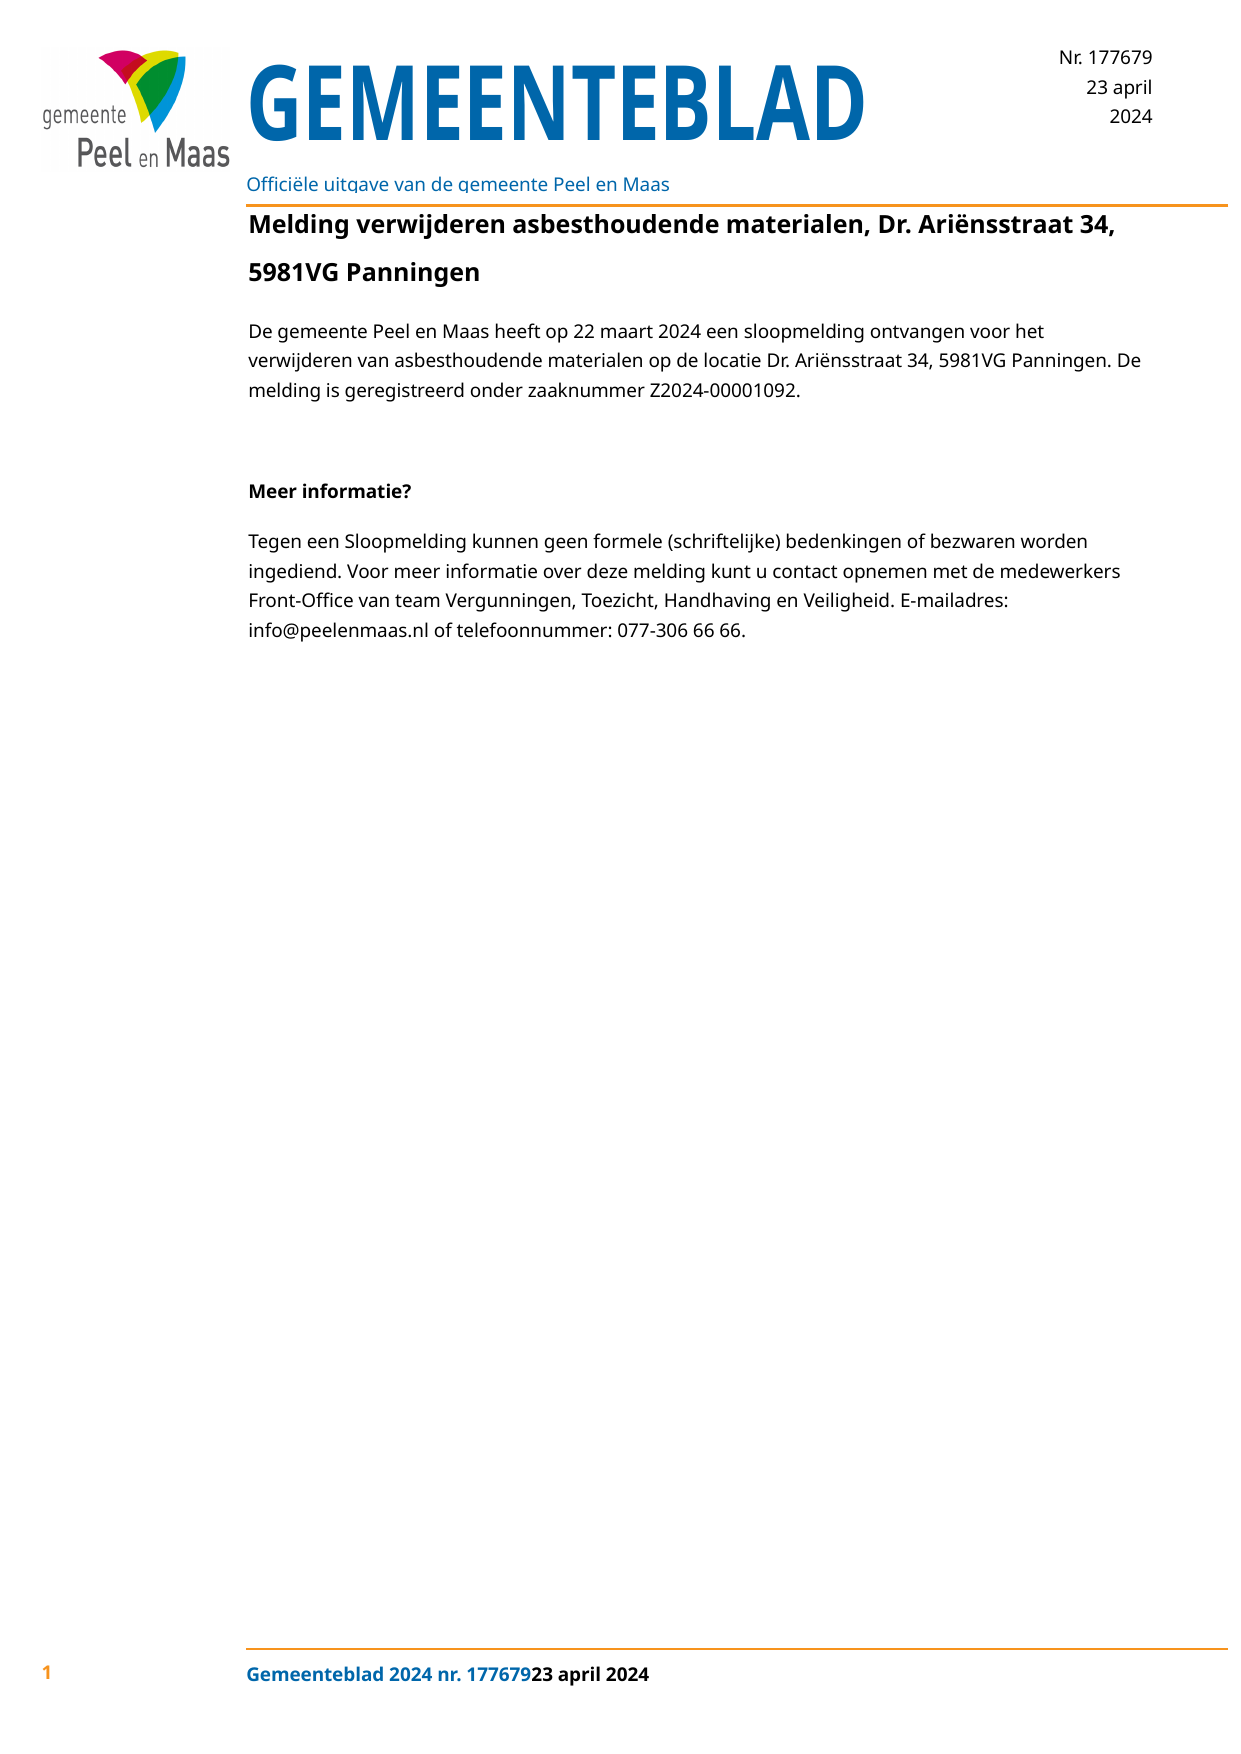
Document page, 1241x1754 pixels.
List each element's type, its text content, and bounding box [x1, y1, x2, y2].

text Melding verwijderen asbesthoudende materialen, Dr. Ariënsstraat 34, 5981VG Panningen [248, 207, 1152, 288]
text De gemeente Peel en Maas heeft op 22 maart 2024 een sloopmelding ontvangen voor het verwijderen van asbesthoudende materialen op de locatie Dr. Ariënsstraat 34, 5981VG Panningen. De melding is geregistreerd onder zaaknummer Z2024-00001092. [248, 318, 1152, 403]
text Tegen een Sloopmelding kunnen geen formele (schriftelijke) bedenkingen of bezwaren worden ingediend. Voor meer informatie over deze melding kunt u contact opnemen met de medewerkers Front-Office van team Vergunningen, Toezicht, Handhaving en Veiligheid. E-mailadres: info@peelenmaas.nl of telefoonnummer: 077-306 66 66. [248, 528, 1152, 643]
text Meer informatie? [248, 478, 1152, 504]
picture [41, 47, 231, 172]
